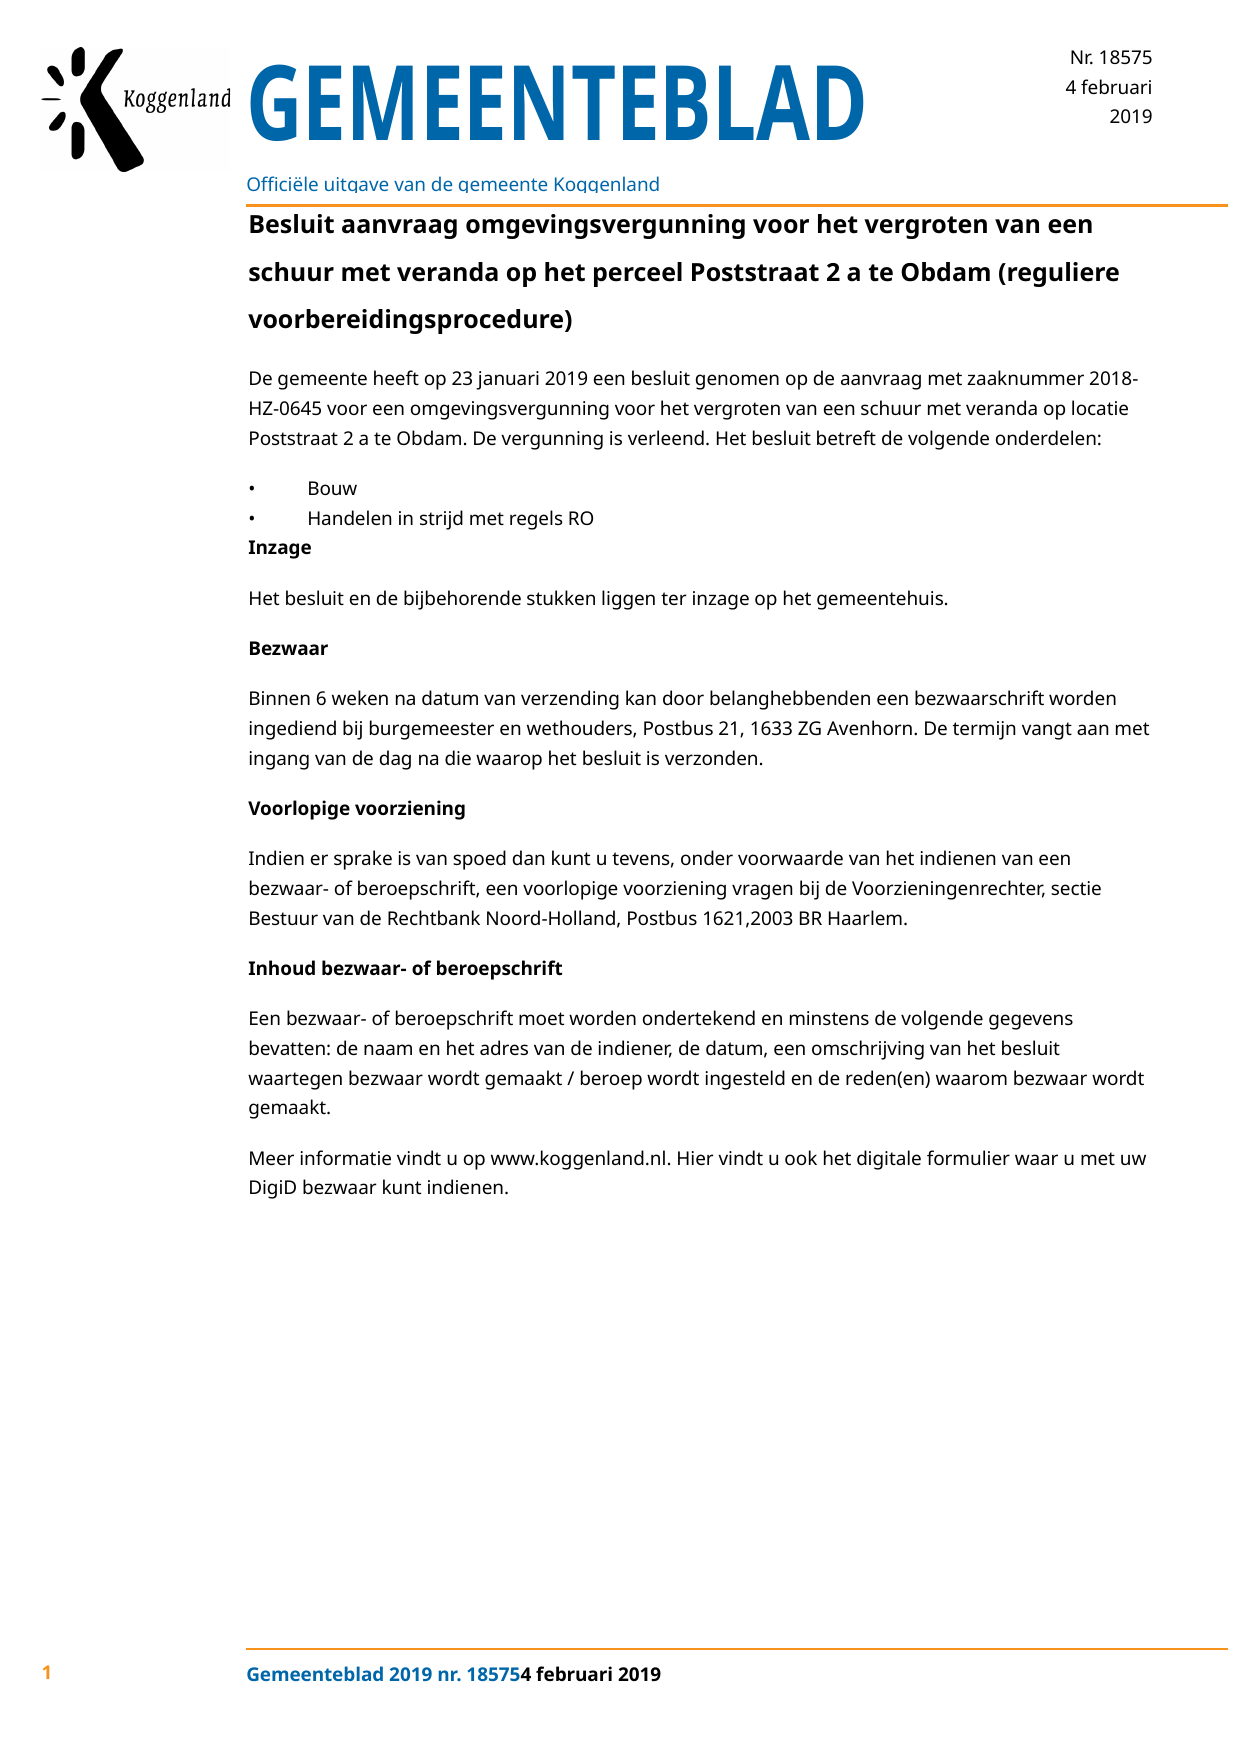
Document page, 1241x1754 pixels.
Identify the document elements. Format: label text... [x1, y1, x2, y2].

list Bouw [248, 475, 1152, 501]
text Bezwaar [248, 635, 1152, 661]
text Meer informatie vindt u op www.koggenland.nl. Hier vindt u ook het digitale formulier waar u met uw DigiD bezwaar kunt indienen. [248, 1145, 1152, 1200]
text Inzage [248, 534, 1152, 560]
text Een bezwaar- of beroepschrift moet worden ondertekend en minstens de volgende gegevens bevatten: de naam en het adres van de indiener, de datum, een omschrijving van het besluit waartegen bezwaar wordt gemaakt / beroep wordt ingesteld en de reden(en) waarom bezwaar wordt gemaakt. [248, 1006, 1152, 1120]
text Binnen 6 weken na datum van verzending kan door belanghebbenden een bezwaarschrift worden ingediend bij burgemeester en wethouders, Postbus 21, 1633 ZG Avenhorn. De termijn vangt aan met ingang van de dag na die waarop het besluit is verzonden. [248, 686, 1152, 770]
text Inhoud bezwaar- of beroepschrift [248, 955, 1152, 981]
text Het besluit en de bijbehorende stukken liggen ter inzage op het gemeentehuis. [248, 585, 1152, 610]
text Indien er sprake is van spoed dan kunt u tevens, onder voorwaarde van het indienen van een bezwaar- of beroepschrift, een voorlopige voorziening vragen bij de Voorzieningenrechter, sectie Bestuur van de Rechtbank Noord-Holland, Postbus 1621,2003 BR Haarlem. [248, 846, 1152, 930]
text Voorlopige voorziening [248, 795, 1152, 821]
text Besluit aanvraag omgevingsvergunning voor het vergroten van een schuur met veranda op het perceel Poststraat 2 a te Obdam (reguliere voorbereidingsprocedure) [248, 207, 1152, 336]
text De gemeente heeft op 23 januari 2019 een besluit genomen op de aanvraag met zaaknummer 2018-HZ-0645 voor een omgevingsvergunning voor het vergroten van een schuur met veranda op locatie Poststraat 2 a te Obdam. De vergunning is verleend. Het besluit betreft de volgende onderdelen: [248, 366, 1152, 450]
picture [41, 47, 231, 172]
list Handelen in strijd met regels RO [248, 505, 1152, 530]
